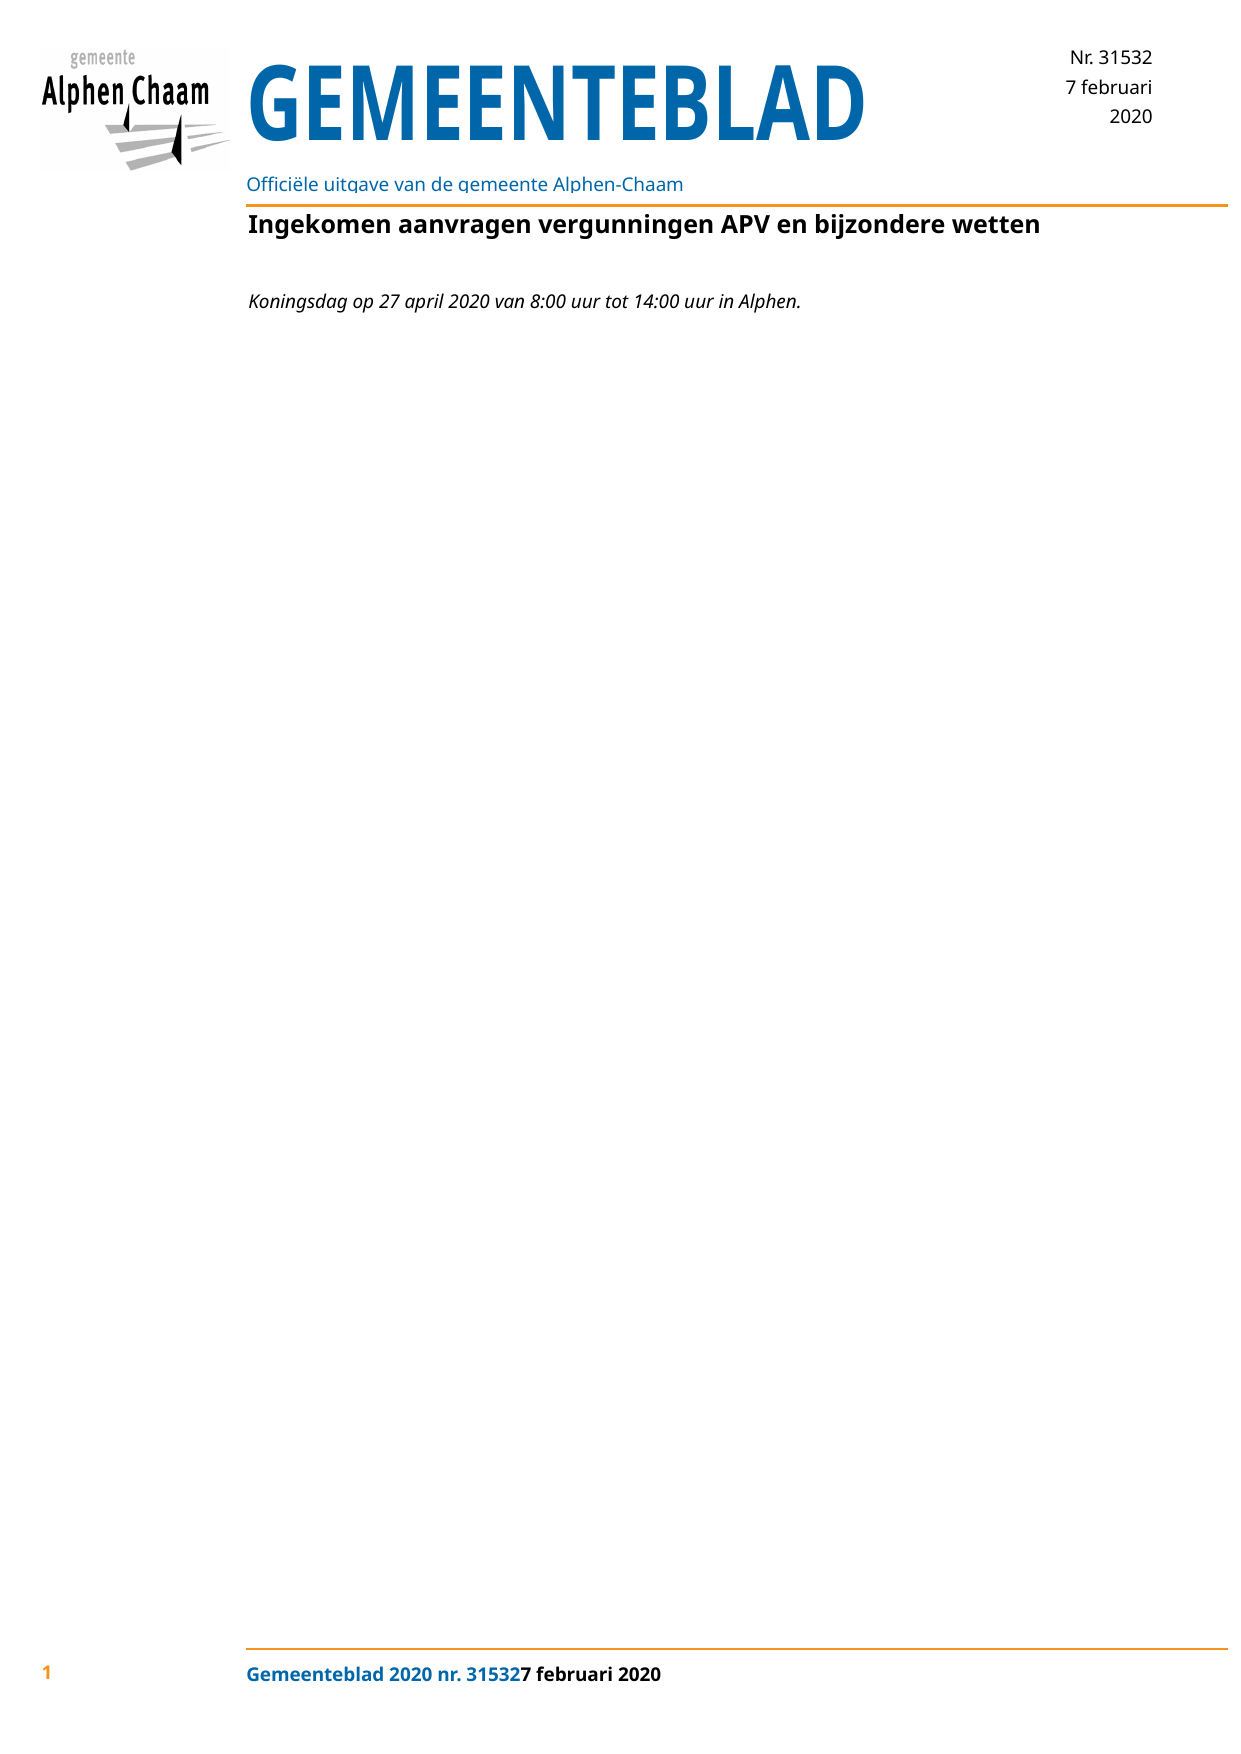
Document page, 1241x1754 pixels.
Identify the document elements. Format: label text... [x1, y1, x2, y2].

text Koningsdag op 27 april 2020 van 8:00 uur tot 14:00 uur in Alphen. [248, 288, 1152, 314]
picture [41, 47, 231, 172]
text Ingekomen aanvragen vergunningen APV en bijzondere wetten [248, 207, 1152, 241]
